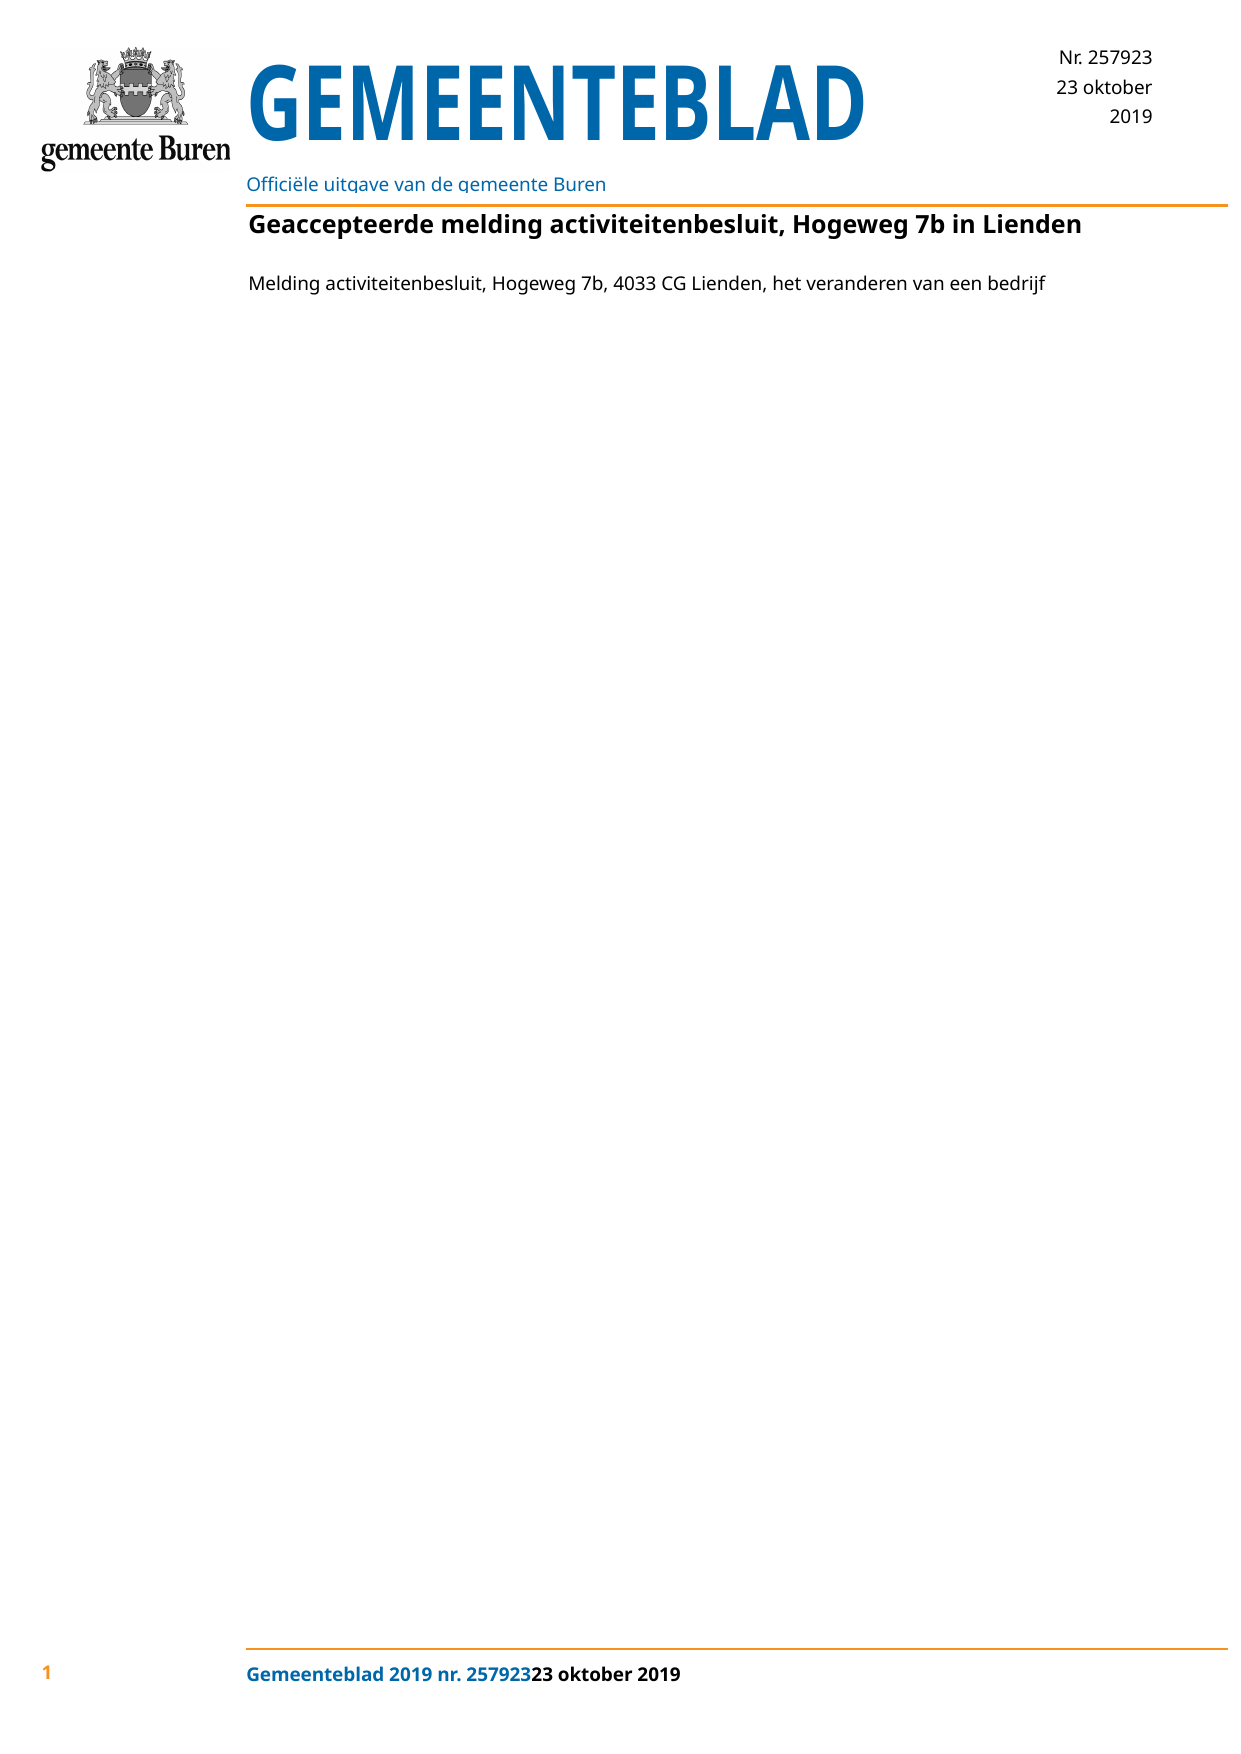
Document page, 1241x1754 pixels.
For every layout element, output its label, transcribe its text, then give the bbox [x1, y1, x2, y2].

picture [41, 47, 231, 172]
text Melding activiteitenbesluit, Hogeweg 7b, 4033 CG Lienden, het veranderen van een bedrijf [248, 270, 1152, 296]
text Geaccepteerde melding activiteitenbesluit, Hogeweg 7b in Lienden [248, 207, 1152, 241]
